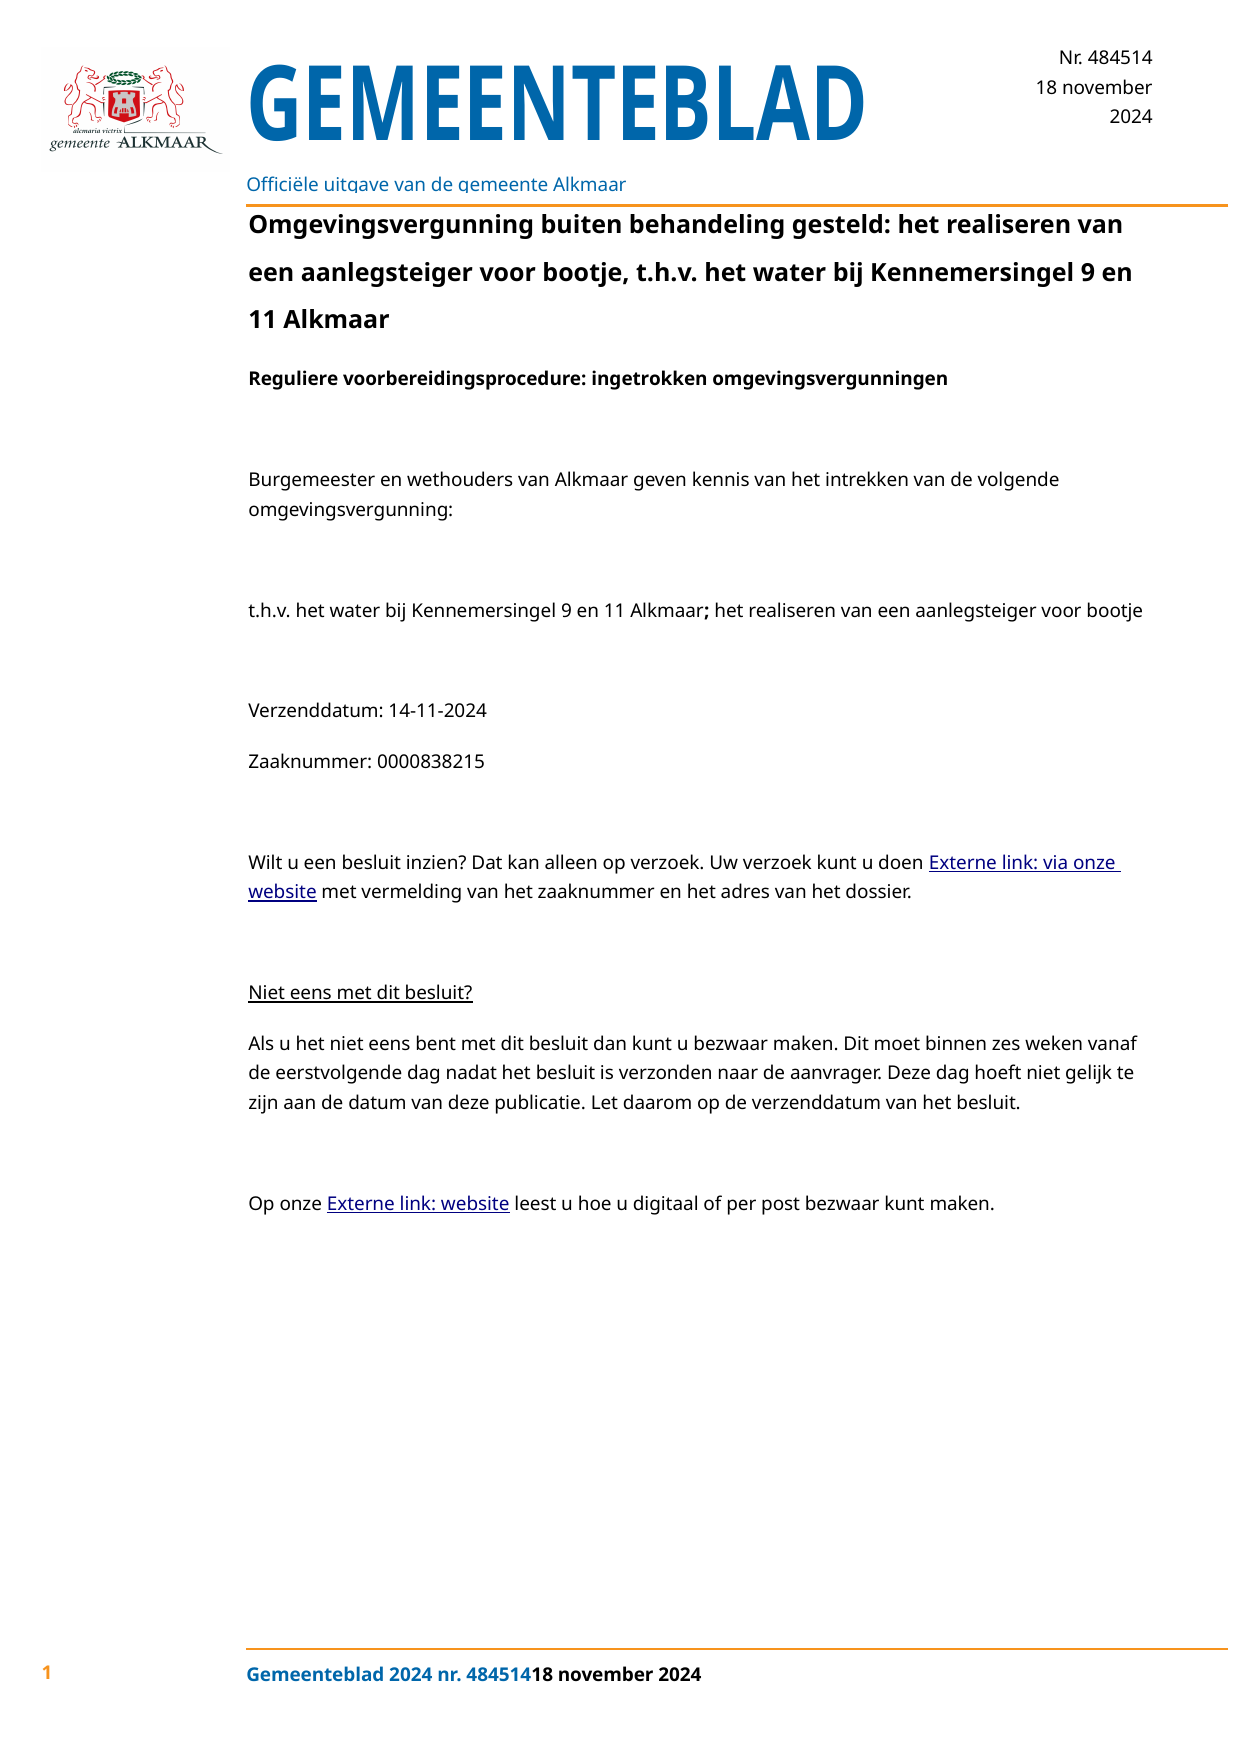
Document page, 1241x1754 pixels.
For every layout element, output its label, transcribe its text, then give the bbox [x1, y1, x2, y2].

text Reguliere voorbereidingsprocedure: ingetrokken omgevingsvergunningen [248, 366, 1152, 391]
text Omgevingsvergunning buiten behandeling gesteld: het realiseren van een aanlegsteiger voor bootje, t.h.v. het water bij Kennemersingel 9 en 11 Alkmaar [248, 207, 1152, 336]
text Burgemeester en wethouders van Alkmaar geven kennis van het intrekken van de volgende omgevingsvergunning: [248, 466, 1152, 522]
text Op onze Externe link: website leest u hoe u digitaal of per post bezwaar kunt maken. [248, 1190, 1152, 1215]
text Verzenddatum: 14-11-2024 [248, 698, 1152, 723]
picture [41, 47, 231, 172]
text Zaaknummer: 0000838215 [248, 748, 1152, 774]
text t.h.v. het water bij Kennemersingel 9 en 11 Alkmaar; het realiseren van een aanlegsteiger voor bootje [248, 597, 1152, 622]
text Wilt u een besluit inzien? Dat kan alleen op verzoek. Uw verzoek kunt u doen Externe link: via onze website met vermelding van het zaaknummer en het adres van het dossier. [248, 849, 1152, 904]
text Als u het niet eens bent met dit besluit dan kunt u bezwaar maken. Dit moet binnen zes weken vanaf de eerstvolgende dag nadat het besluit is verzonden naar de aanvrager. Deze dag hoeft niet gelijk te zijn aan de datum van deze publicatie. Let daarom op de verzenddatum van het besluit. [248, 1030, 1152, 1114]
text Niet eens met dit besluit? [248, 979, 1152, 1005]
